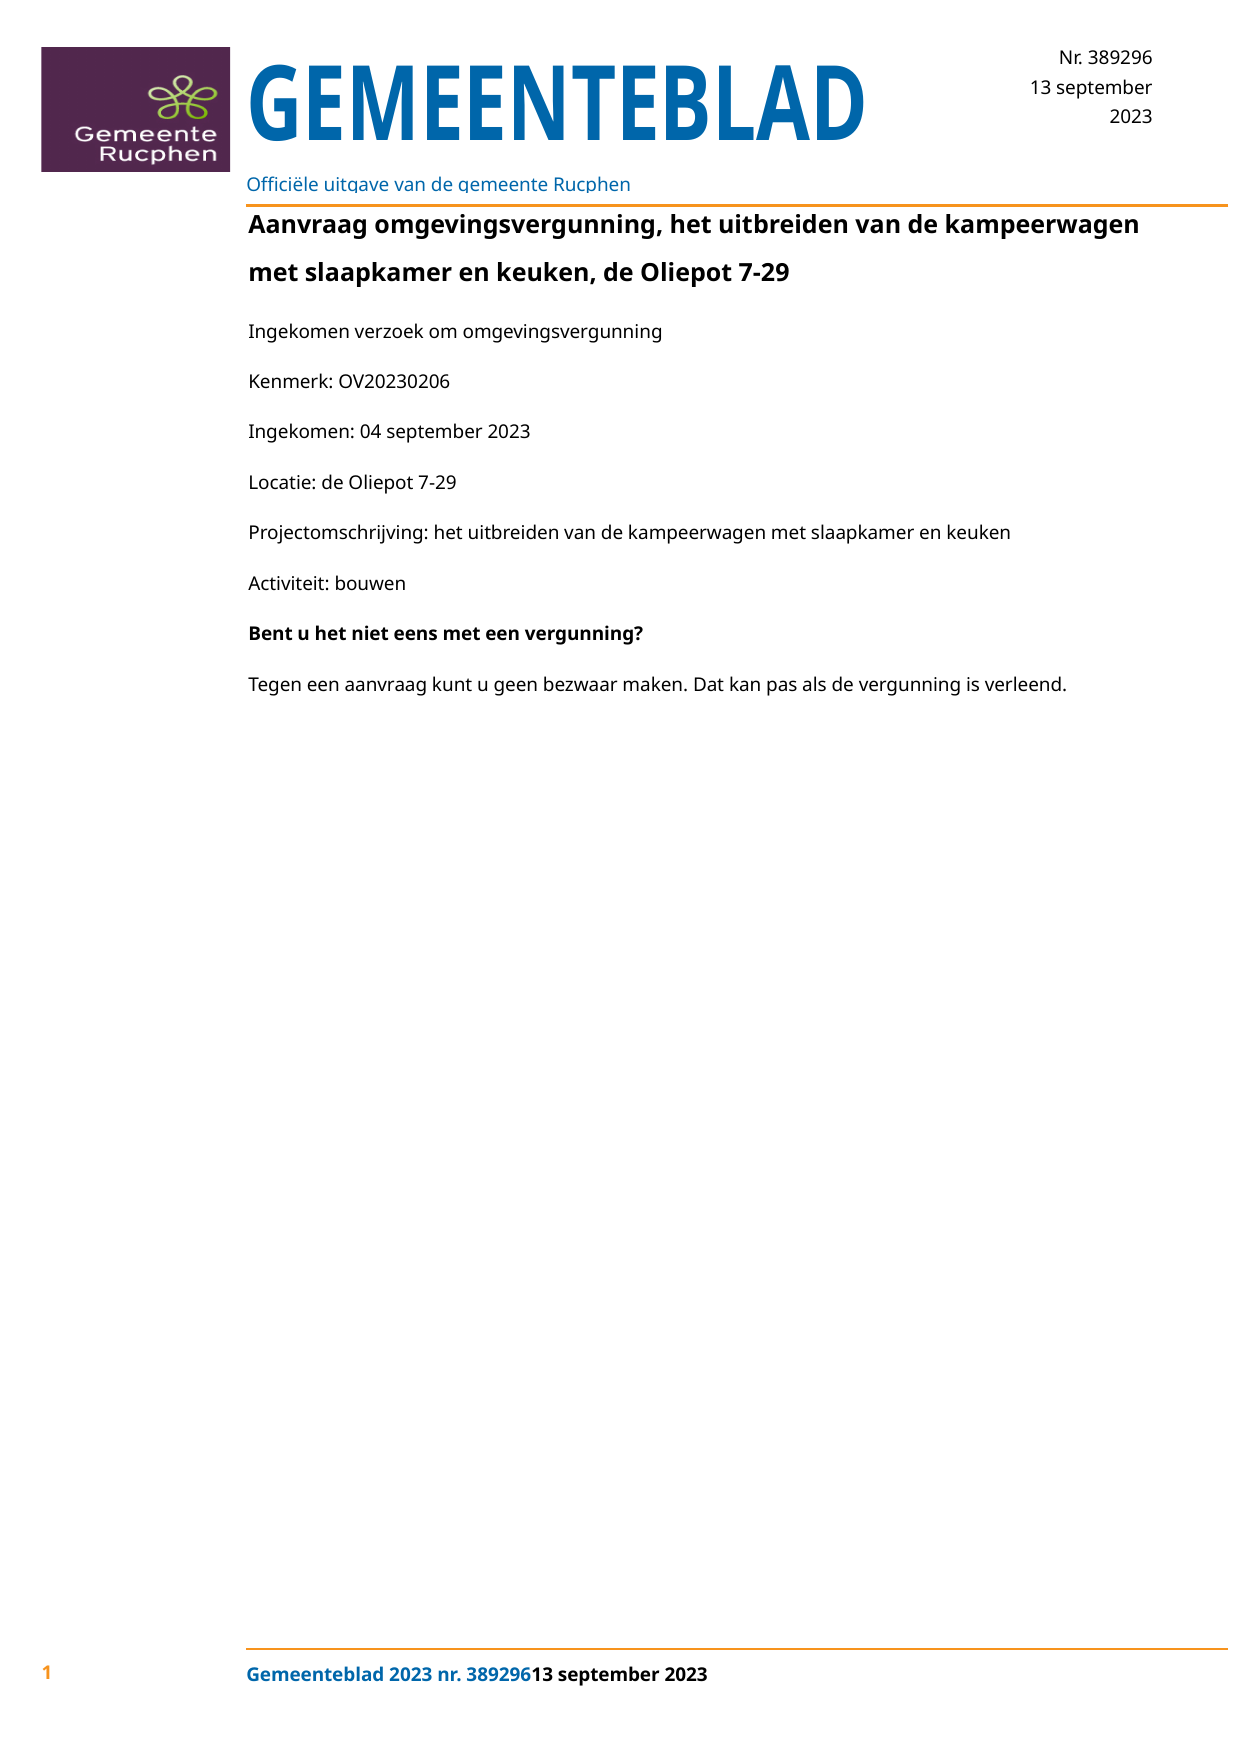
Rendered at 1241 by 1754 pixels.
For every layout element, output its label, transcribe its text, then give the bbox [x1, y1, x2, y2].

text Aanvraag omgevingsvergunning, het uitbreiden van de kampeerwagen met slaapkamer en keuken, de Oliepot 7-29 [248, 207, 1152, 288]
text Ingekomen verzoek om omgevingsvergunning [248, 318, 1152, 344]
picture [41, 47, 231, 172]
text Locatie: de Oliepot 7-29 [248, 469, 1152, 495]
text Bent u het niet eens met een vergunning? [248, 620, 1152, 646]
text Ingekomen: 04 september 2023 [248, 419, 1152, 444]
text Tegen een aanvraag kunt u geen bezwaar maken. Dat kan pas als de vergunning is verleend. [248, 671, 1152, 697]
text Kenmerk: OV20230206 [248, 368, 1152, 394]
text Activiteit: bouwen [248, 570, 1152, 596]
text Projectomschrijving: het uitbreiden van de kampeerwagen met slaapkamer en keuken [248, 519, 1152, 545]
